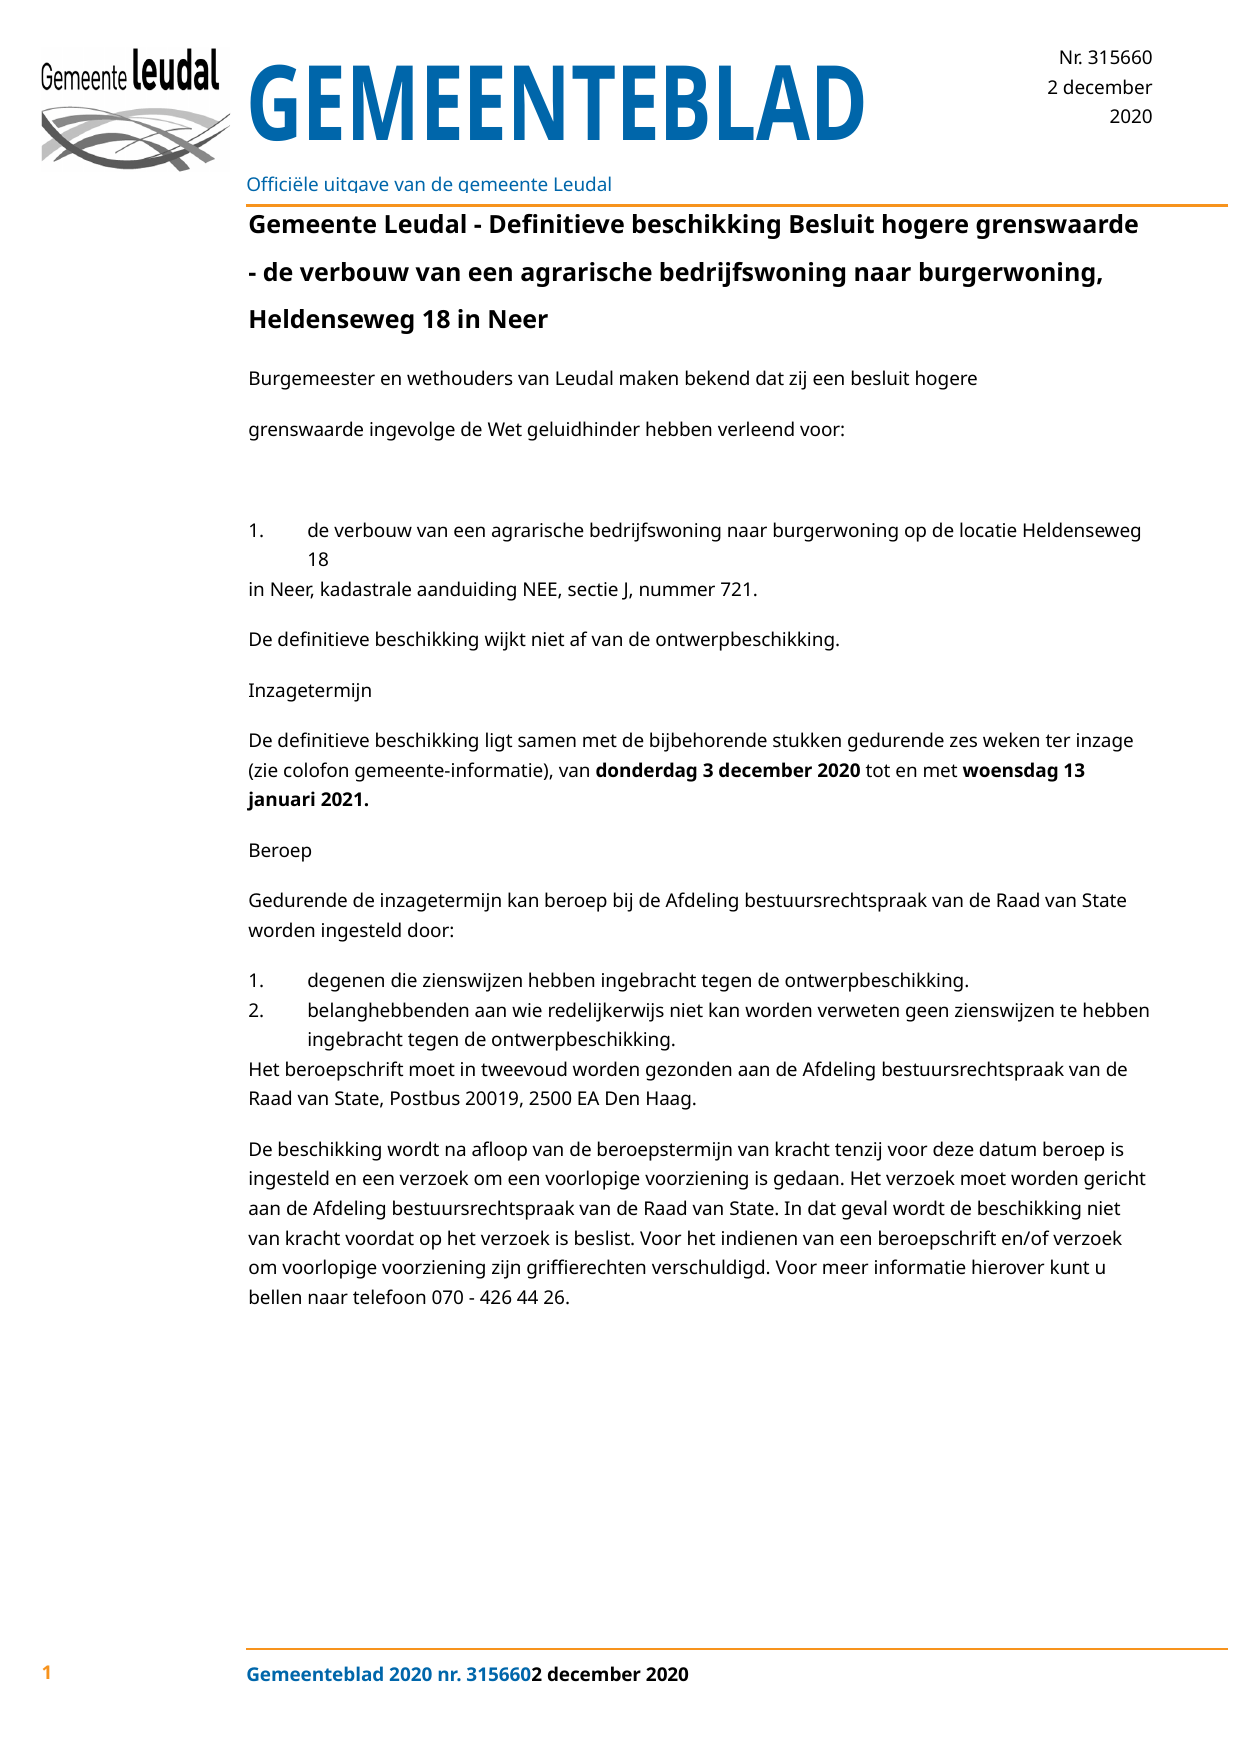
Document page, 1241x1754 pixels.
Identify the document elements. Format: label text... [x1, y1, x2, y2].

text De definitieve beschikking ligt samen met de bijbehorende stukken gedurende zes weken ter inzage (zie colofon gemeente-informatie), van donderdag 3 december 2020 tot en met woensdag 13 januari 2021. [248, 727, 1152, 812]
text Gedurende de inzagetermijn kan beroep bij de Afdeling bestuursrechtspraak van de Raad van State worden ingesteld door: [248, 887, 1152, 942]
list degenen die zienswijzen hebben ingebracht tegen de ontwerpbeschikking. [248, 967, 1152, 993]
list belanghebbenden aan wie redelijkerwijs niet kan worden verweten geen zienswijzen te hebben ingebracht tegen de ontwerpbeschikking. [248, 997, 1152, 1052]
list de verbouw van een agrarische bedrijfswoning naar burgerwoning op de locatie Heldenseweg 18 [248, 517, 1152, 572]
text Beroep [248, 837, 1152, 862]
text Het beroepschrift moet in tweevoud worden gezonden aan de Afdeling bestuursrechtspraak van de Raad van State, Postbus 20019, 2500 EA Den Haag. [248, 1056, 1152, 1111]
text De beschikking wordt na afloop van de beroepstermijn van kracht tenzij voor deze datum beroep is ingesteld en een verzoek om een voorlopige voorziening is gedaan. Het verzoek moet worden gericht aan de Afdeling bestuursrechtspraak van de Raad van State. In dat geval wordt de beschikking niet van kracht voordat op het verzoek is beslist. Voor het indienen van een beroepschrift en/of verzoek om voorlopige voorziening zijn griffierechten verschuldigd. Voor meer informatie hierover kunt u bellen naar telefoon 070 - 426 44 26. [248, 1136, 1152, 1309]
text Gemeente Leudal - Definitieve beschikking Besluit hogere grenswaarde - de verbouw van een agrarische bedrijfswoning naar burgerwoning, Heldenseweg 18 in Neer [248, 207, 1152, 336]
text in Neer, kadastrale aanduiding NEE, sectie J, nummer 721. [248, 576, 1152, 602]
text De definitieve beschikking wijkt niet af van de ontwerpbeschikking. [248, 626, 1152, 652]
text grenswaarde ingevolge de Wet geluidhinder hebben verleend voor: [248, 416, 1152, 442]
picture [41, 47, 231, 172]
text Inzagetermijn [248, 677, 1152, 702]
text Burgemeester en wethouders van Leudal maken bekend dat zij een besluit hogere [248, 366, 1152, 391]
